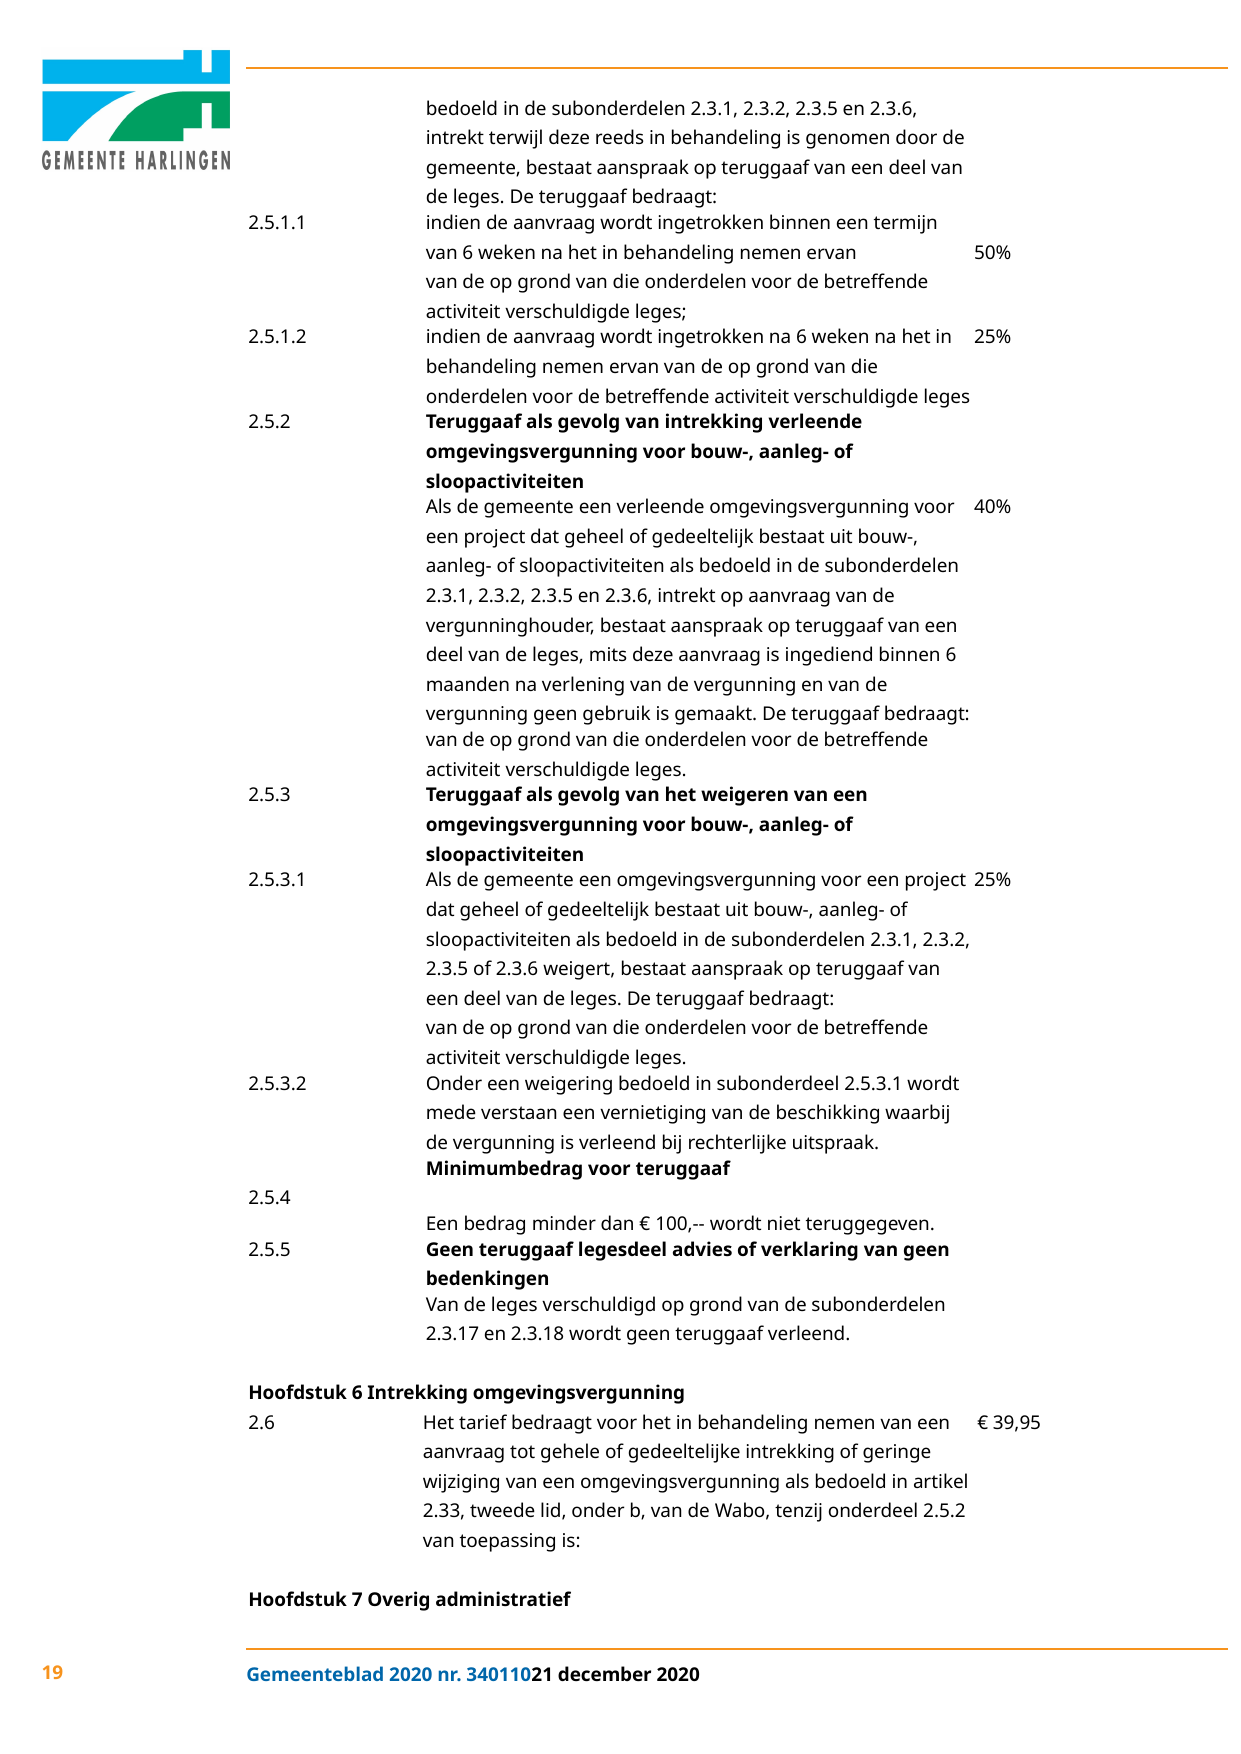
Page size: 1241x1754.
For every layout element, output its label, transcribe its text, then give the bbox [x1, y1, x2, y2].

table_cell 2.5.1.2 [248, 324, 426, 409]
table_cell Geen teruggaaf legesdeel advies of verklaring van geen bedenkingen [426, 1236, 974, 1291]
table_cell [248, 1210, 426, 1236]
table_cell [248, 95, 426, 209]
picture [41, 47, 231, 172]
table_cell 25% [974, 324, 1152, 409]
table_cell 2.5.3 [248, 782, 426, 867]
table_cell [974, 409, 1152, 493]
table_cell 2.5.3.2 [248, 1070, 426, 1155]
table_cell [974, 1070, 1152, 1155]
table_cell Een bedrag minder dan € 100,-- wordt niet teruggegeven. [426, 1210, 974, 1236]
table_header € 39,95 [977, 1409, 1152, 1553]
table_cell 2.5.3.1 [248, 867, 426, 1070]
table_cell 50% [974, 209, 1152, 324]
table_cell [974, 1210, 1152, 1236]
table_cell [974, 1291, 1152, 1346]
table_cell Teruggaaf als gevolg van intrekking verleende omgevingsvergunning voor bouw-, aanleg- of sloopactiviteiten [426, 409, 974, 493]
table_cell indien de aanvraag wordt ingetrokken binnen een termijn van 6 weken na het in behandeling nemen ervan van de op grond van die onderdelen voor de betreffende activiteit verschuldigde leges; [426, 209, 974, 324]
table_cell [974, 782, 1152, 867]
table_cell [974, 726, 1152, 782]
table_cell Minimumbedrag voor teruggaaf [426, 1155, 974, 1210]
text Hoofdstuk 7 Overig administratief [248, 1586, 1152, 1611]
table_cell Onder een weigering bedoeld in subonderdeel 2.5.3.1 wordt mede verstaan een vernietiging van de beschikking waarbij de vergunning is verleend bij rechterlijke uitspraak. [426, 1070, 974, 1155]
table_cell 2.5.1.1 [248, 209, 426, 324]
table_cell 2.5.4 [248, 1155, 426, 1210]
table_cell indien de aanvraag wordt ingetrokken na 6 weken na het in behandeling nemen ervan van de op grond van die onderdelen voor de betreffende activiteit verschuldigde leges [426, 324, 974, 409]
table_cell [248, 1291, 426, 1346]
table_cell 25% [974, 867, 1152, 1070]
table_cell Teruggaaf als gevolg van het weigeren van een omgevingsvergunning voor bouw-, aanleg- of sloopactiviteiten [426, 782, 974, 867]
table_cell [974, 95, 1152, 209]
table_header Het tarief bedraagt voor het in behandeling nemen van een aanvraag tot gehele of gedeeltelijke intrekking of geringe wijziging van een omgevingsvergunning als bedoeld in artikel 2.33, tweede lid, onder b, van de Wabo, tenzij onderdeel 2.5.2 van toepassing is: [423, 1409, 977, 1553]
table_cell bedoeld in de subonderdelen 2.3.1, 2.3.2, 2.3.5 en 2.3.6, intrekt terwijl deze reeds in behandeling is genomen door de gemeente, bestaat aanspraak op teruggaaf van een deel van de leges. De teruggaaf bedraagt: [426, 95, 974, 209]
table_cell Als de gemeente een verleende omgevingsvergunning voor een project dat geheel of gedeeltelijk bestaat uit bouw-, aanleg- of sloopactiviteiten als bedoeld in de subonderdelen 2.3.1, 2.3.2, 2.3.5 en 2.3.6, intrekt op aanvraag van de vergunninghouder, bestaat aanspraak op teruggaaf van een deel van de leges, mits deze aanvraag is ingediend binnen 6 maanden na verlening van de vergunning en van de vergunning geen gebruik is gemaakt. De teruggaaf bedraagt: [426, 494, 974, 726]
table_cell Als de gemeente een omgevingsvergunning voor een project dat geheel of gedeeltelijk bestaat uit bouw-, aanleg- of sloopactiviteiten als bedoeld in de subonderdelen 2.3.1, 2.3.2, 2.3.5 of 2.3.6 weigert, bestaat aanspraak op teruggaaf van een deel van de leges. De teruggaaf bedraagt: van de op grond van die onderdelen voor de betreffende activiteit verschuldigde leges. [426, 867, 974, 1070]
table_cell 2.5.5 [248, 1236, 426, 1291]
table_header 2.6 [248, 1409, 423, 1553]
table_cell 2.5.2 [248, 409, 426, 493]
table_cell [248, 726, 426, 782]
table_cell Van de leges verschuldigd op grond van de subonderdelen 2.3.17 en 2.3.18 wordt geen teruggaaf verleend. [426, 1291, 974, 1346]
table_cell [974, 1155, 1152, 1210]
table_cell 40% [974, 494, 1152, 726]
table_cell van de op grond van die onderdelen voor de betreffende activiteit verschuldigde leges. [426, 726, 974, 782]
table_cell [248, 494, 426, 726]
text Hoofdstuk 6 Intrekking omgevingsvergunning [248, 1379, 1152, 1405]
table_cell [974, 1236, 1152, 1291]
